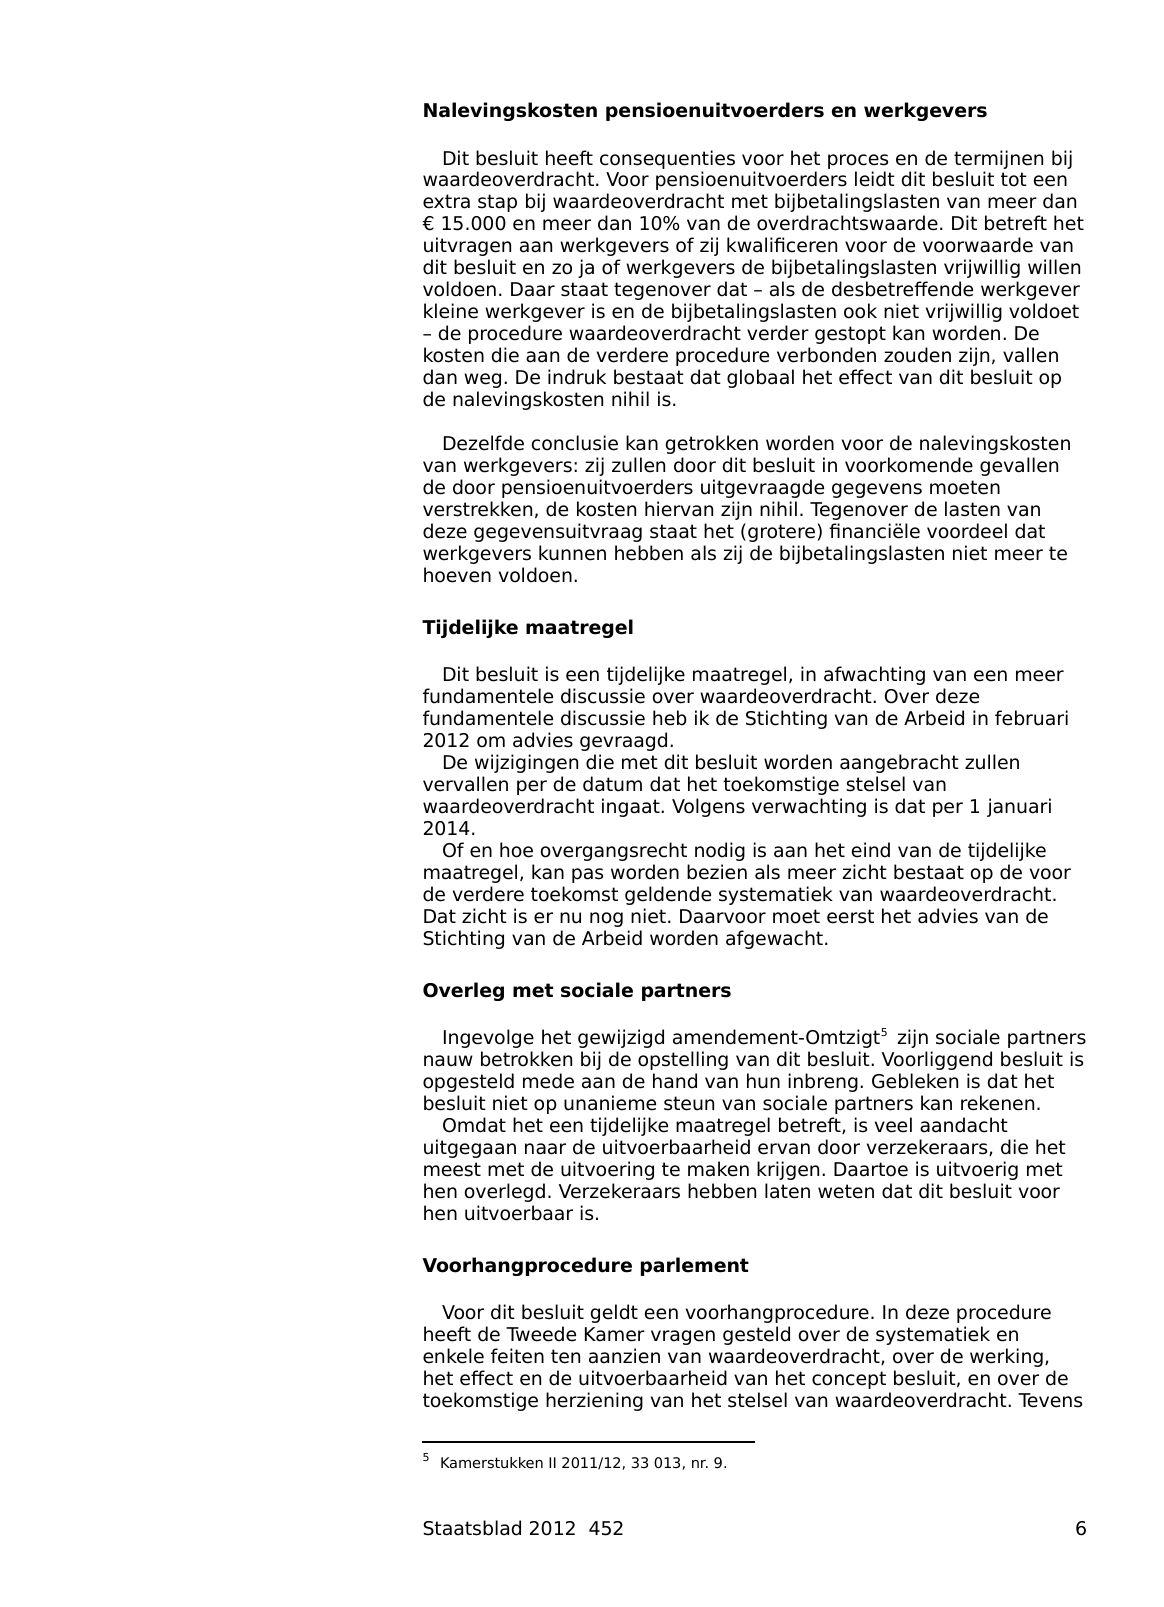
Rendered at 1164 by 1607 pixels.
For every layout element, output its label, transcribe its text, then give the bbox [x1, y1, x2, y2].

text De wijzigingen die met dit besluit worden aangebracht zullen vervallen per de datum dat het toekomstige stelsel van waardeoverdracht ingaat. Volgens verwachting is dat per 1 januari 2014. [422, 752, 1087, 840]
text Voor dit besluit geldt een voorhangprocedure. In deze procedure heeft de Tweede Kamer vragen gesteld over de systematiek en enkele feiten ten aanzien van waardeoverdracht, over de werking, het effect en de uitvoerbaarheid van het concept besluit, en over de toekomstige herziening van het stelsel van waardeoverdracht. Tevens [422, 1302, 1087, 1412]
subtitle Tijdelijke maatregel [422, 617, 1087, 639]
text Dit besluit is een tijdelijke maatregel, in afwachting van een meer fundamentele discussie over waardeoverdracht. Over deze fundamentele discussie heb ik de Stichting van de Arbeid in februari 2012 om advies gevraagd. [422, 664, 1087, 752]
text Kamerstukken II 2011/12, 33 013, nr. 9. [422, 1451, 1087, 1473]
text Ingevolge het gewijzigd amendement-Omtzigt zijn sociale partners nauw betrokken bij de opstelling van dit besluit. Voorliggend besluit is opgesteld mede aan de hand van hun inbreng. Gebleken is dat het besluit niet op unanieme steun van sociale partners kan rekenen. [422, 1027, 1087, 1115]
subtitle Overleg met sociale partners [422, 980, 1087, 1002]
text Dezelfde conclusie kan getrokken worden voor de nalevingskosten van werkgevers: zij zullen door dit besluit in voorkomende gevallen de door pensioenuitvoerders uitgevraagde gegevens moeten verstrekken, de kosten hiervan zijn nihil. Tegenover de lasten van deze gegevensuitvraag staat het (grotere) financiële voordeel dat werkgevers kunnen hebben als zij de bijbetalingslasten niet meer te hoeven voldoen. [422, 433, 1087, 587]
subtitle Voorhangprocedure parlement [422, 1255, 1087, 1277]
text Dit besluit heeft consequenties voor het proces en de termijnen bij waardeoverdracht. Voor pensioenuitvoerders leidt dit besluit tot een extra stap bij waardeoverdracht met bijbetalingslasten van meer dan € 15.000 en meer dan 10% van de overdrachtswaarde. Dit betreft het uitvragen aan werkgevers of zij kwalificeren voor de voorwaarde van dit besluit en zo ja of werkgevers de bijbetalingslasten vrijwillig willen voldoen. Daar staat tegenover dat – als de desbetreffende werkgever kleine werkgever is en de bijbetalingslasten ook niet vrijwillig voldoet – de procedure waardeoverdracht verder gestopt kan worden. De kosten die aan de verdere procedure verbonden zouden zijn, vallen dan weg. De indruk bestaat dat globaal het effect van dit besluit op de nalevingskosten nihil is. [422, 147, 1087, 411]
text Omdat het een tijdelijke maatregel betreft, is veel aandacht uitgegaan naar de uitvoerbaarheid ervan door verzekeraars, die het meest met de uitvoering te maken krijgen. Daartoe is uitvoerig met hen overlegd. Verzekeraars hebben laten weten dat dit besluit voor hen uitvoerbaar is. [422, 1115, 1087, 1225]
text Of en hoe overgangsrecht nodig is aan het eind van de tijdelijke maatregel, kan pas worden bezien als meer zicht bestaat op de voor de verdere toekomst geldende systematiek van waardeoverdracht. Dat zicht is er nu nog niet. Daarvoor moet eerst het advies van de Stichting van de Arbeid worden afgewacht. [422, 840, 1087, 950]
subtitle Nalevingskosten pensioenuitvoerders en werkgevers [422, 100, 1087, 122]
